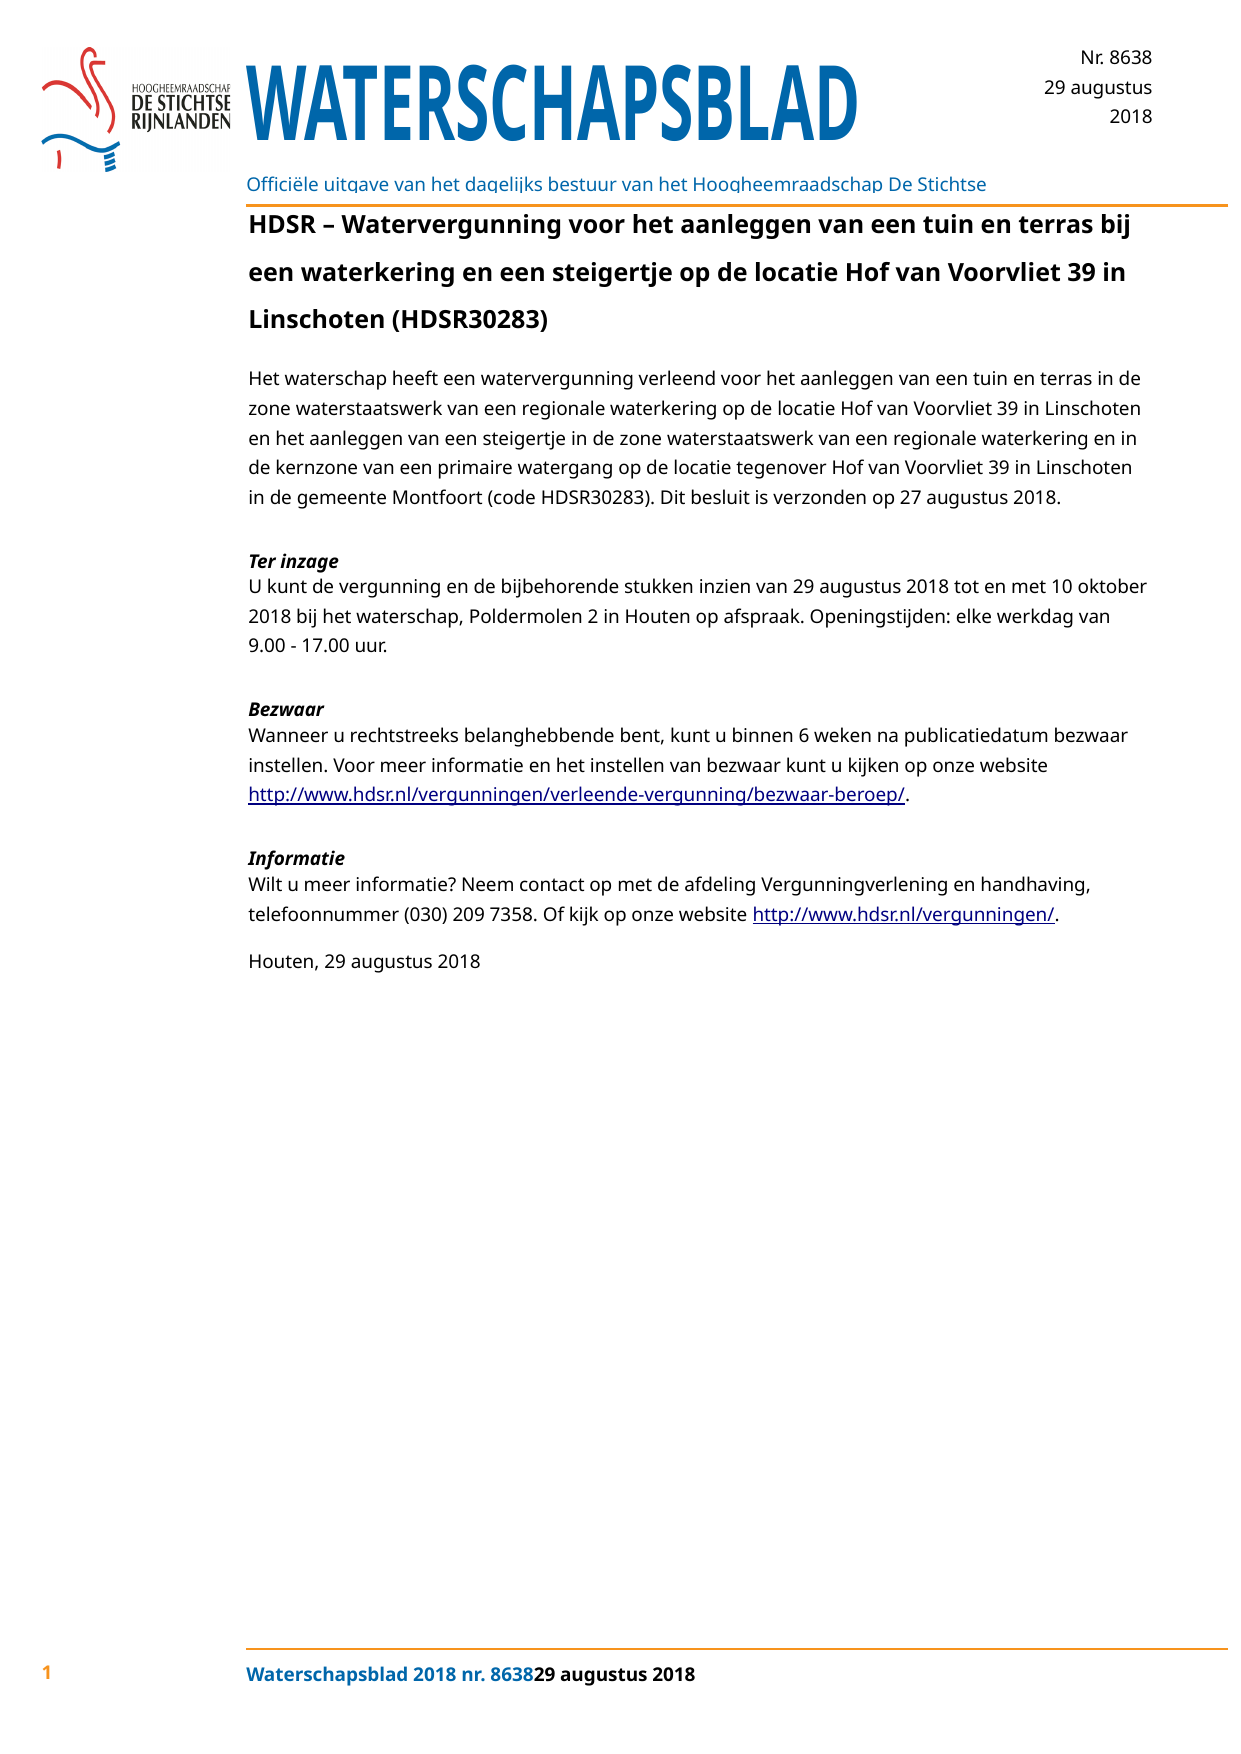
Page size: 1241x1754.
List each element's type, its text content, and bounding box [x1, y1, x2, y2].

text Wanneer u rechtstreeks belanghebbende bent, kunt u binnen 6 weken na publicatiedatum bezwaar instellen. Voor meer informatie en het instellen van bezwaar kunt u kijken op onze website http://www.hdsr.nl/vergunningen/verleende-vergunning/bezwaar-beroep/. [248, 722, 1152, 807]
text Wilt u meer informatie? Neem contact op met de afdeling Vergunningverlening en handhaving, telefoonnummer (030) 209 7358. Of kijk op onze website http://www.hdsr.nl/vergunningen/. [248, 871, 1152, 927]
text Informatie [248, 846, 1152, 871]
text U kunt de vergunning en de bijbehorende stukken inzien van 29 augustus 2018 tot en met 10 oktober 2018 bij het waterschap, Poldermolen 2 in Houten op afspraak. Openingstijden: elke werkdag van 9.00 - 17.00 uur. [248, 573, 1152, 658]
text Het waterschap heeft een watervergunning verleend voor het aanleggen van een tuin en terras in de zone waterstaatswerk van een regionale waterkering op de locatie Hof van Voorvliet 39 in Linschoten en het aanleggen van een steigertje in de zone waterstaatswerk van een regionale waterkering en in de kernzone van een primaire watergang op de locatie tegenover Hof van Voorvliet 39 in Linschoten in de gemeente Montfoort (code HDSR30283). Dit besluit is verzonden op 27 augustus 2018. [248, 366, 1152, 509]
picture [41, 47, 231, 172]
text Ter inzage [248, 548, 1152, 573]
text Houten, 29 augustus 2018 [248, 949, 1152, 974]
text Bezwaar [248, 697, 1152, 722]
text HDSR – Watervergunning voor het aanleggen van een tuin en terras bij een waterkering en een steigertje op de locatie Hof van Voorvliet 39 in Linschoten (HDSR30283) [248, 207, 1152, 336]
